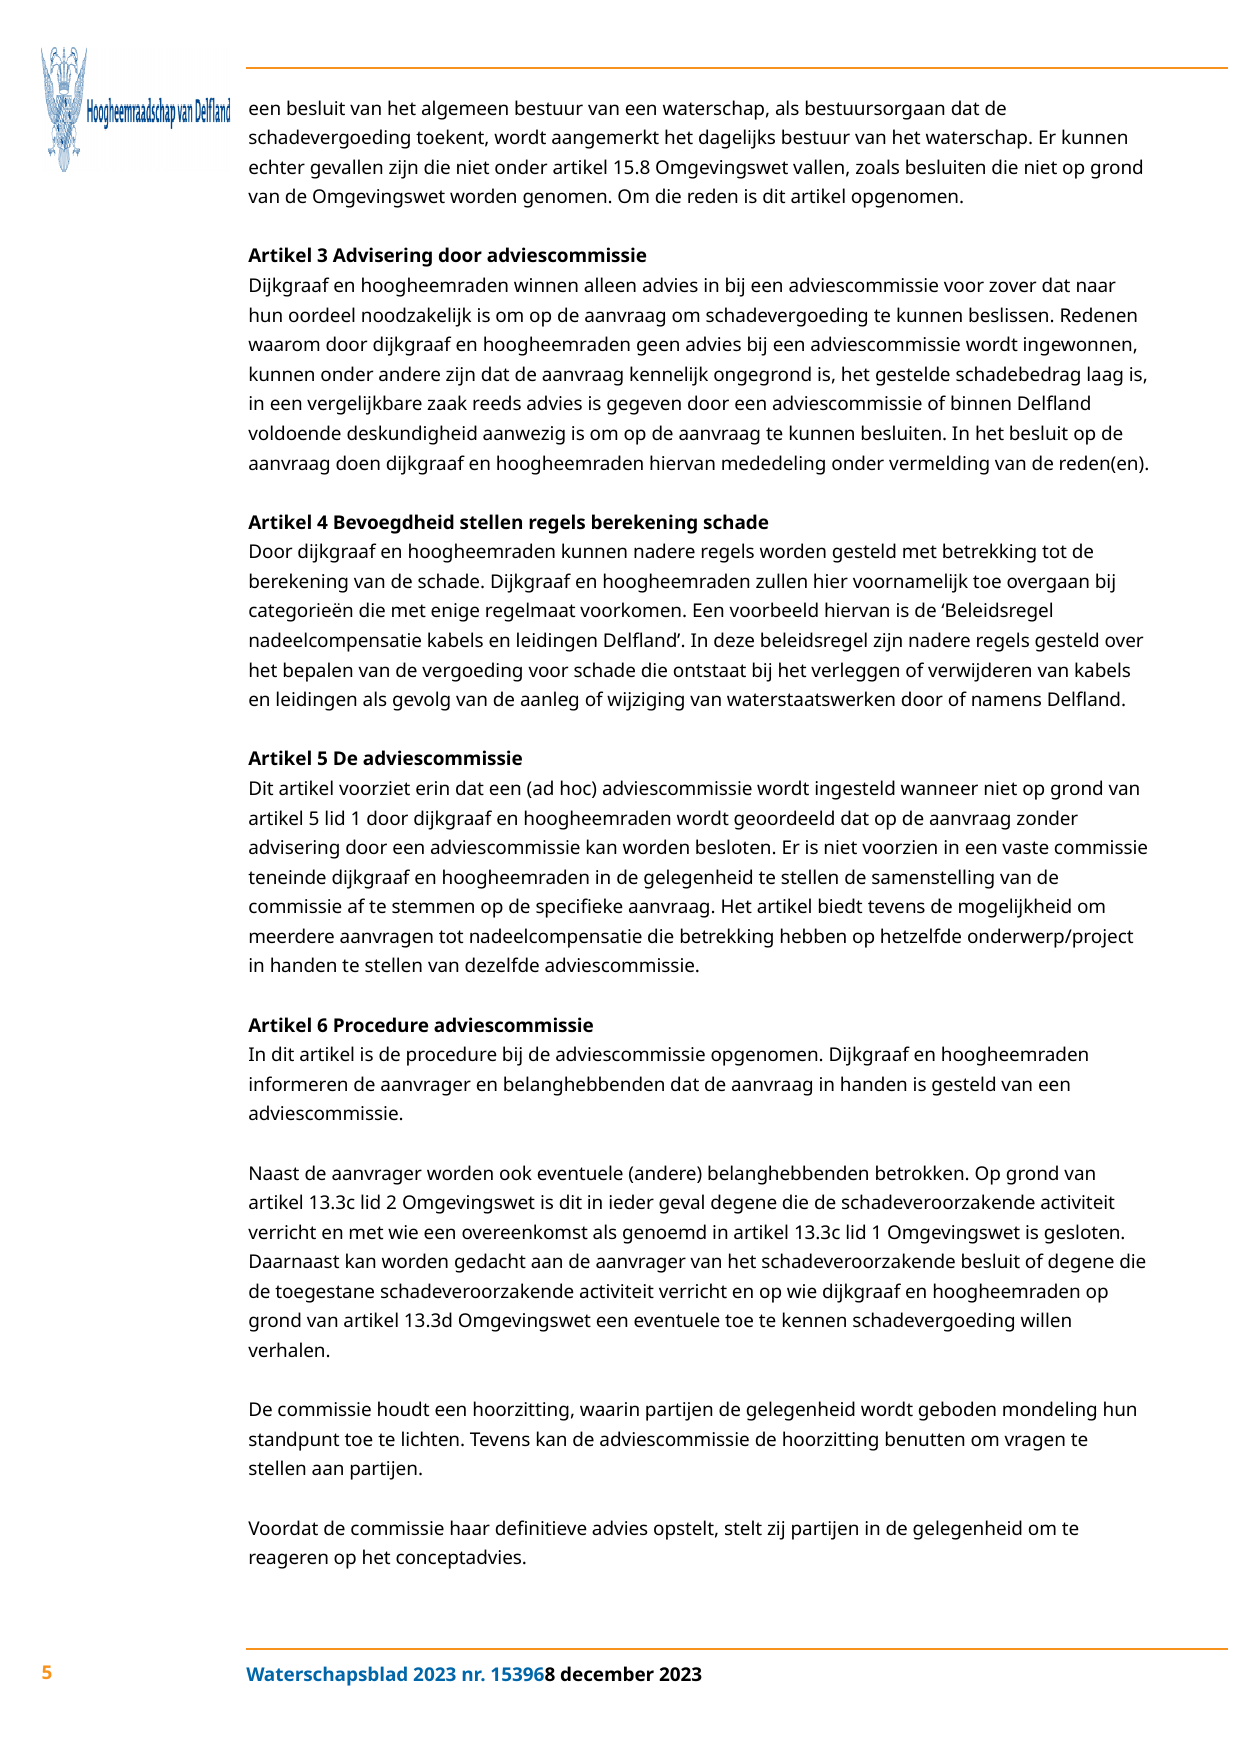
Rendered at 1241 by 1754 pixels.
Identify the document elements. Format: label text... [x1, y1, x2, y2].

text Voordat de commissie haar definitieve advies opstelt, stelt zij partijen in de gelegenheid om te reageren op het conceptadvies. [248, 1515, 1152, 1570]
text Dit artikel voorziet erin dat een (ad hoc) adviescommissie wordt ingesteld wanneer niet op grond van artikel 5 lid 1 door dijkgraaf en hoogheemraden wordt geoordeeld dat op de aanvraag zonder advisering door een adviescommissie kan worden besloten. Er is niet voorzien in een vaste commissie teneinde dijkgraaf en hoogheemraden in de gelegenheid te stellen de samenstelling van de commissie af te stemmen op de specifieke aanvraag. Het artikel biedt tevens de mogelijkheid om meerdere aanvragen tot nadeelcompensatie die betrekking hebben op hetzelfde onderwerp/project in handen te stellen van dezelfde adviescommissie. [248, 775, 1152, 978]
text Artikel 5 De adviescommissie [248, 746, 1152, 771]
text Naast de aanvrager worden ook eventuele (andere) belanghebbenden betrokken. Op grond van artikel 13.3c lid 2 Omgevingswet is dit in ieder geval degene die de schadeveroorzakende activiteit verricht en met wie een overeenkomst als genoemd in artikel 13.3c lid 1 Omgevingswet is gesloten. Daarnaast kan worden gedacht aan de aanvrager van het schadeveroorzakende besluit of degene die de toegestane schadeveroorzakende activiteit verricht en op wie dijkgraaf en hoogheemraden op grond van artikel 13.3d Omgevingswet een eventuele toe te kennen schadevergoeding willen verhalen. [248, 1160, 1152, 1363]
text De commissie houdt een hoorzitting, waarin partijen de gelegenheid wordt geboden mondeling hun standpunt toe te lichten. Tevens kan de adviescommissie de hoorzitting benutten om vragen te stellen aan partijen. [248, 1396, 1152, 1481]
text een besluit van het algemeen bestuur van een waterschap, als bestuursorgaan dat de schadevergoeding toekent, wordt aangemerkt het dagelijks bestuur van het waterschap. Er kunnen echter gevallen zijn die niet onder artikel 15.8 Omgevingswet vallen, zoals besluiten die niet op grond van de Omgevingswet worden genomen. Om die reden is dit artikel opgenomen. [248, 95, 1152, 209]
text Dijkgraaf en hoogheemraden winnen alleen advies in bij een adviescommissie voor zover dat naar hun oordeel noodzakelijk is om op de aanvraag om schadevergoeding te kunnen beslissen. Redenen waarom door dijkgraaf en hoogheemraden geen advies bij een adviescommissie wordt ingewonnen, kunnen onder andere zijn dat de aanvraag kennelijk ongegrond is, het gestelde schadebedrag laag is, in een vergelijkbare zaak reeds advies is gegeven door een adviescommissie of binnen Delfland voldoende deskundigheid aanwezig is om op de aanvraag te kunnen besluiten. In het besluit op de aanvraag doen dijkgraaf en hoogheemraden hiervan mededeling onder vermelding van de reden(en). [248, 272, 1152, 476]
picture [41, 47, 231, 172]
text Artikel 4 Bevoegdheid stellen regels berekening schade [248, 509, 1152, 535]
text Artikel 6 Procedure adviescommissie [248, 1012, 1152, 1038]
text In dit artikel is de procedure bij de adviescommissie opgenomen. Dijkgraaf en hoogheemraden informeren de aanvrager en belanghebbenden dat de aanvraag in handen is gesteld van een adviescommissie. [248, 1041, 1152, 1126]
text Artikel 3 Advisering door adviescommissie [248, 243, 1152, 268]
text Door dijkgraaf en hoogheemraden kunnen nadere regels worden gesteld met betrekking tot de berekening van de schade. Dijkgraaf en hoogheemraden zullen hier voornamelijk toe overgaan bij categorieën die met enige regelmaat voorkomen. Een voorbeeld hiervan is de ‘Beleidsregel nadeelcompensatie kabels en leidingen Delfland’. In deze beleidsregel zijn nadere regels gesteld over het bepalen van de vergoeding voor schade die ontstaat bij het verleggen of verwijderen van kabels en leidingen als gevolg van de aanleg of wijziging van waterstaatswerken door of namens Delfland. [248, 538, 1152, 712]
